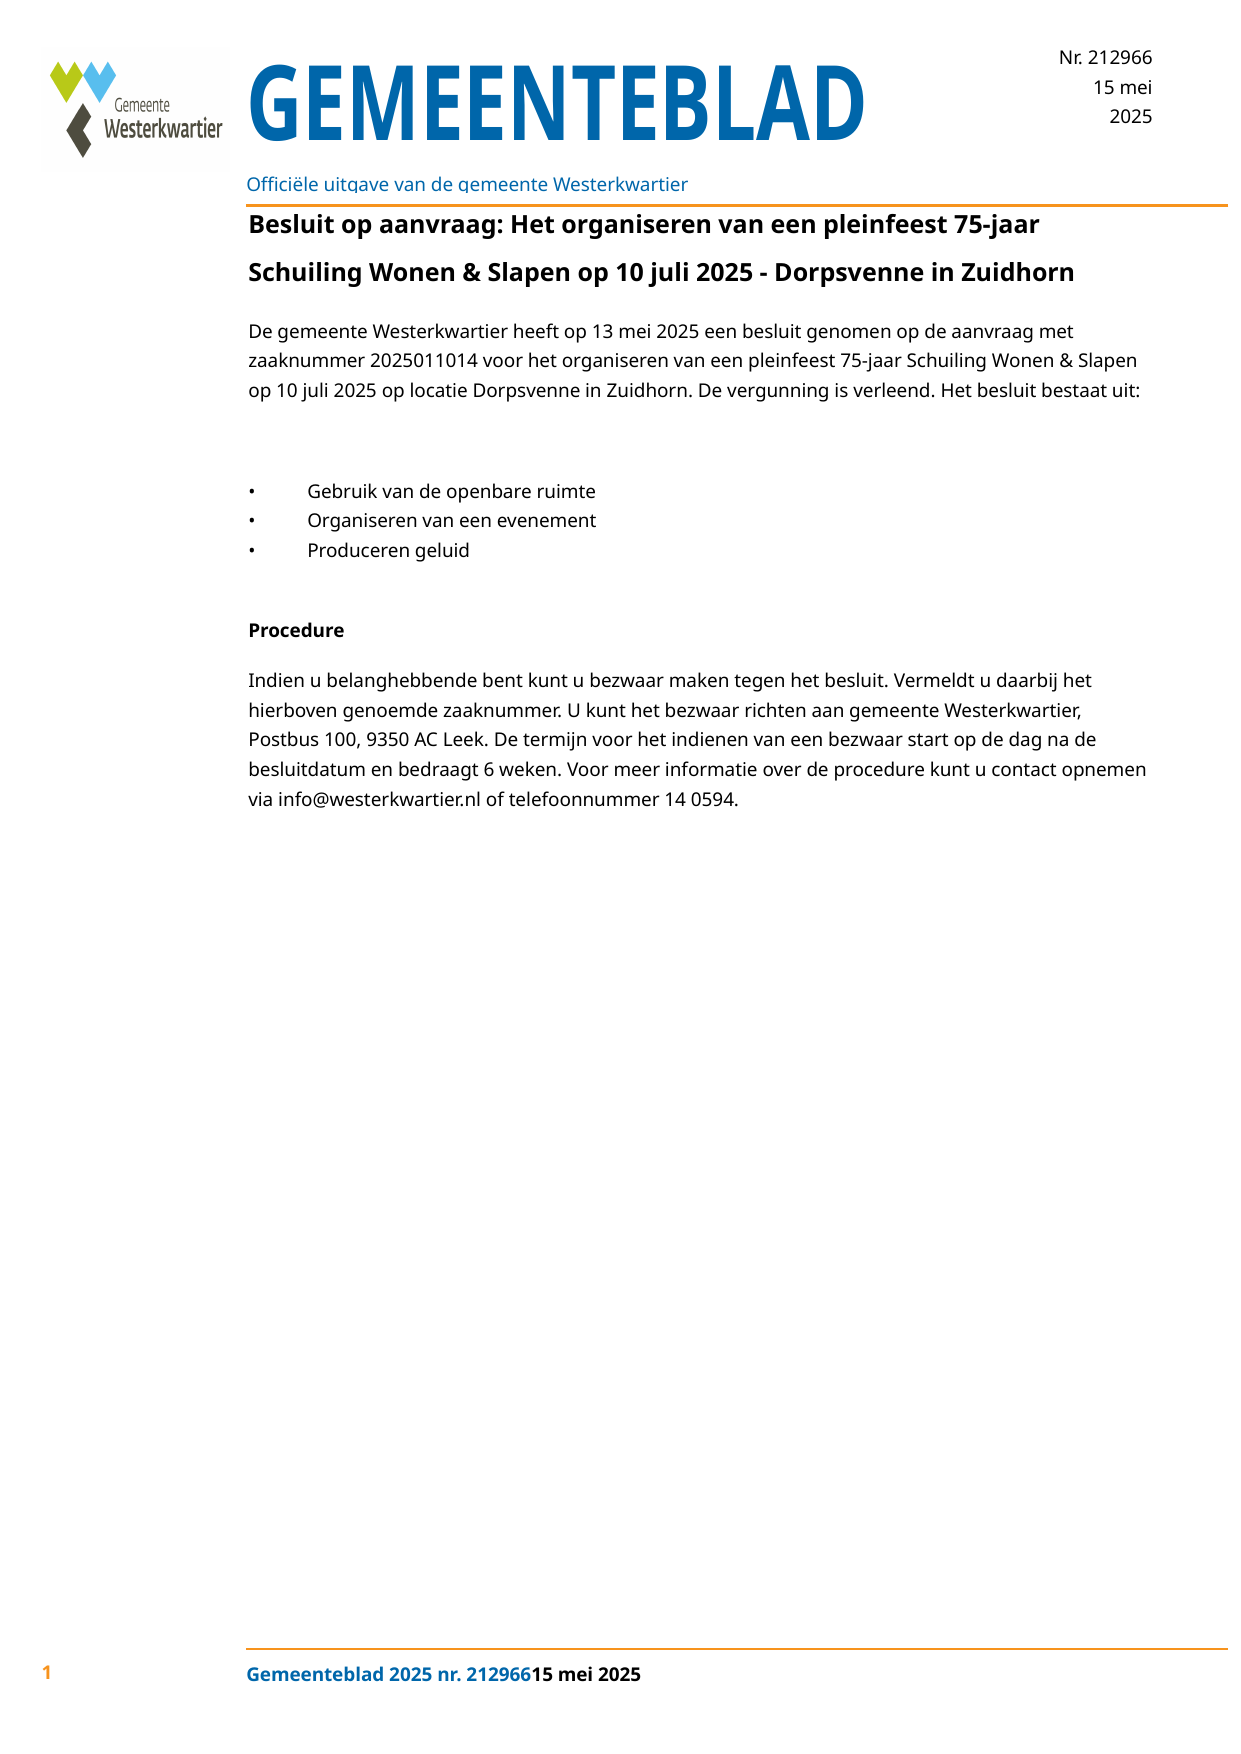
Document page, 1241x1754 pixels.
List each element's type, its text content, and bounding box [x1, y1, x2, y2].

text De gemeente Westerkwartier heeft op 13 mei 2025 een besluit genomen op de aanvraag met zaaknummer 2025011014 voor het organiseren van een pleinfeest 75-jaar Schuiling Wonen & Slapen op 10 juli 2025 op locatie Dorpsvenne in Zuidhorn. De vergunning is verleend. Het besluit bestaat uit: [248, 318, 1152, 403]
text Indien u belanghebbende bent kunt u bezwaar maken tegen het besluit. Vermeldt u daarbij het hierboven genoemde zaaknummer. U kunt het bezwaar richten aan gemeente Westerkwartier, Postbus 100, 9350 AC Leek. De termijn voor het indienen van een bezwaar start op de dag na de besluitdatum en bedraagt 6 weken. Voor meer informatie over de procedure kunt u contact opnemen via info@westerkwartier.nl of telefoonnummer 14 0594. [248, 667, 1152, 812]
text Procedure [248, 617, 1152, 643]
list Organiseren van een evenement [248, 507, 1152, 533]
list Gebruik van de openbare ruimte [248, 478, 1152, 504]
picture [41, 47, 231, 172]
list Produceren geluid [248, 537, 1152, 563]
text Besluit op aanvraag: Het organiseren van een pleinfeest 75-jaar Schuiling Wonen & Slapen op 10 juli 2025 - Dorpsvenne in Zuidhorn [248, 207, 1152, 288]
